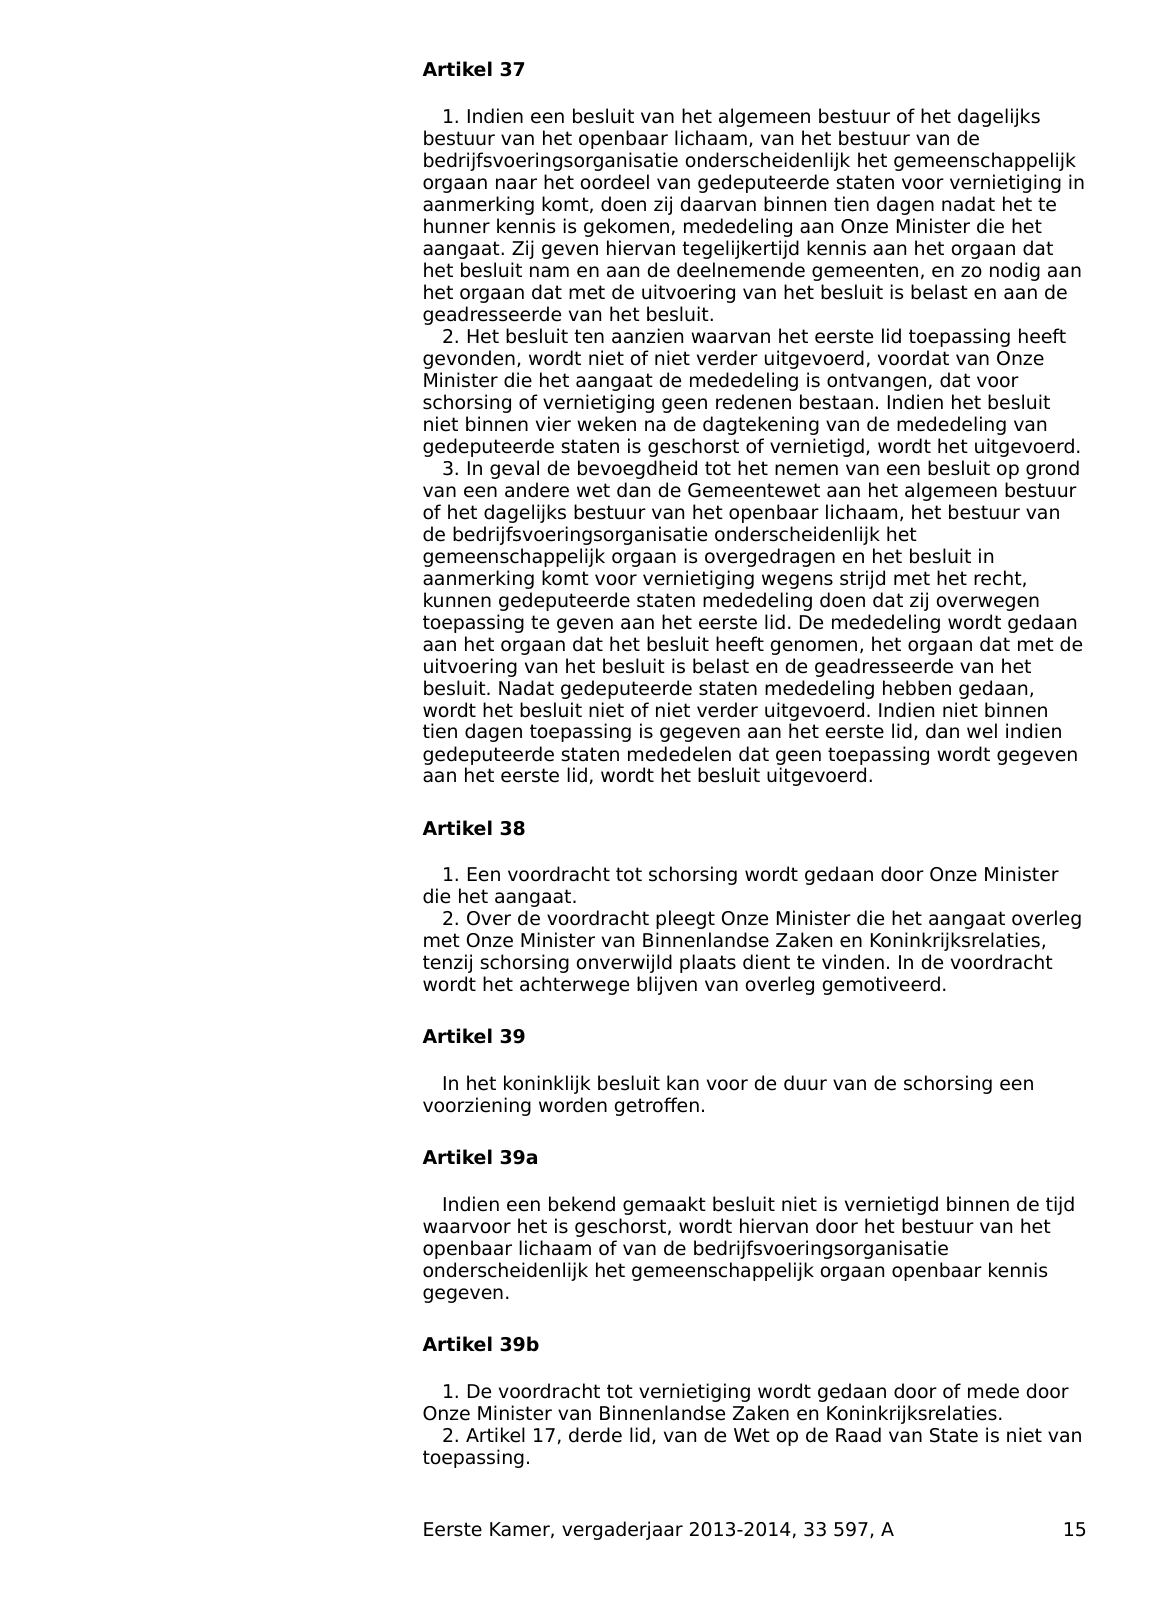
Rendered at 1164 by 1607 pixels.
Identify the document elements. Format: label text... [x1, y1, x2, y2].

text 1. Een voordracht tot schorsing wordt gedaan door Onze Minister die het aangaat. [422, 864, 1087, 908]
text In het koninklijk besluit kan voor de duur van de schorsing een voorziening worden getroffen. [422, 1073, 1087, 1117]
text 2. Het besluit ten aanzien waarvan het eerste lid toepassing heeft gevonden, wordt niet of niet verder uitgevoerd, voordat van Onze Minister die het aangaat de mededeling is ontvangen, dat voor schorsing of vernietiging geen redenen bestaan. Indien het besluit niet binnen vier weken na de dagtekening van de mededeling van gedeputeerde staten is geschorst of vernietigd, wordt het uitgevoerd. [422, 326, 1087, 458]
subtitle Artikel 39b [422, 1334, 1087, 1356]
subtitle Artikel 39a [422, 1147, 1087, 1169]
text 1. Indien een besluit van het algemeen bestuur of het dagelijks bestuur van het openbaar lichaam, van het bestuur van de bedrijfsvoeringsorganisatie onderscheidenlijk het gemeenschappelijk orgaan naar het oordeel van gedeputeerde staten voor vernietiging in aanmerking komt, doen zij daarvan binnen tien dagen nadat het te hunner kennis is gekomen, mededeling aan Onze Minister die het aangaat. Zij geven hiervan tegelijkertijd kennis aan het orgaan dat het besluit nam en aan de deelnemende gemeenten, en zo nodig aan het orgaan dat met de uitvoering van het besluit is belast en aan de geadresseerde van het besluit. [422, 106, 1087, 326]
text 2. Artikel 17, derde lid, van de Wet op de Raad van State is niet van toepassing. [422, 1425, 1087, 1469]
text 1. De voordracht tot vernietiging wordt gedaan door of mede door Onze Minister van Binnenlandse Zaken en Koninkrijksrelaties. [422, 1381, 1087, 1425]
text 2. Over de voordracht pleegt Onze Minister die het aangaat overleg met Onze Minister van Binnenlandse Zaken en Koninkrijksrelaties, tenzij schorsing onverwijld plaats dient te vinden. In de voordracht wordt het achterwege blijven van overleg gemotiveerd. [422, 908, 1087, 996]
subtitle Artikel 37 [422, 59, 1087, 81]
text 3. In geval de bevoegdheid tot het nemen van een besluit op grond van een andere wet dan de Gemeentewet aan het algemeen bestuur of het dagelijks bestuur van het openbaar lichaam, het bestuur van de bedrijfsvoeringsorganisatie onderscheidenlijk het gemeenschappelijk orgaan is overgedragen en het besluit in aanmerking komt voor vernietiging wegens strijd met het recht, kunnen gedeputeerde staten mededeling doen dat zij overwegen toepassing te geven aan het eerste lid. De mededeling wordt gedaan aan het orgaan dat het besluit heeft genomen, het orgaan dat met de uitvoering van het besluit is belast en de geadresseerde van het besluit. Nadat gedeputeerde staten mededeling hebben gedaan, wordt het besluit niet of niet verder uitgevoerd. Indien niet binnen tien dagen toepassing is gegeven aan het eerste lid, dan wel indien gedeputeerde staten mededelen dat geen toepassing wordt gegeven aan het eerste lid, wordt het besluit uitgevoerd. [422, 458, 1087, 787]
text Indien een bekend gemaakt besluit niet is vernietigd binnen de tijd waarvoor het is geschorst, wordt hiervan door het bestuur van het openbaar lichaam of van de bedrijfsvoeringsorganisatie onderscheidenlijk het gemeenschappelijk orgaan openbaar kennis gegeven. [422, 1194, 1087, 1304]
subtitle Artikel 39 [422, 1026, 1087, 1048]
subtitle Artikel 38 [422, 817, 1087, 839]
